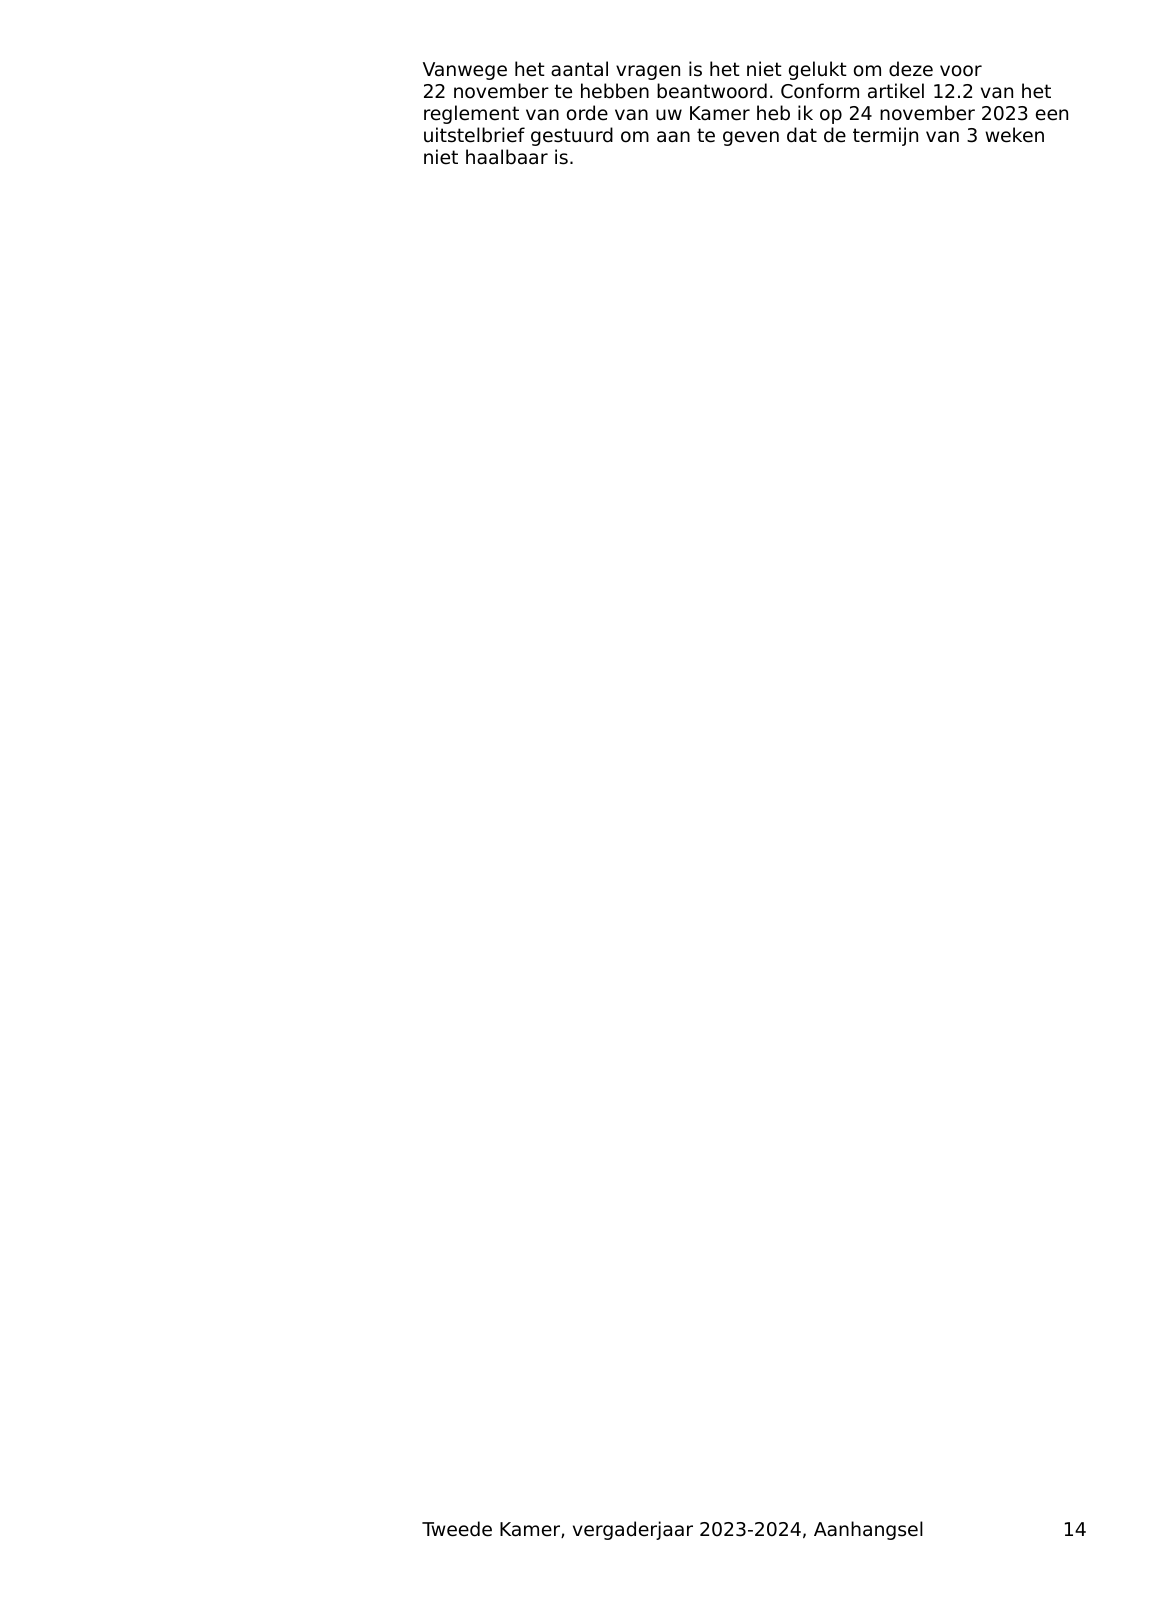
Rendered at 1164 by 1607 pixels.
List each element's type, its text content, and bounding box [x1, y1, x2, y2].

text Vanwege het aantal vragen is het niet gelukt om deze voor 22 november te hebben beantwoord. Conform artikel 12.2 van het reglement van orde van uw Kamer heb ik op 24 november 2023 een uitstelbrief gestuurd om aan te geven dat de termijn van 3 weken niet haalbaar is. [422, 59, 1087, 169]
